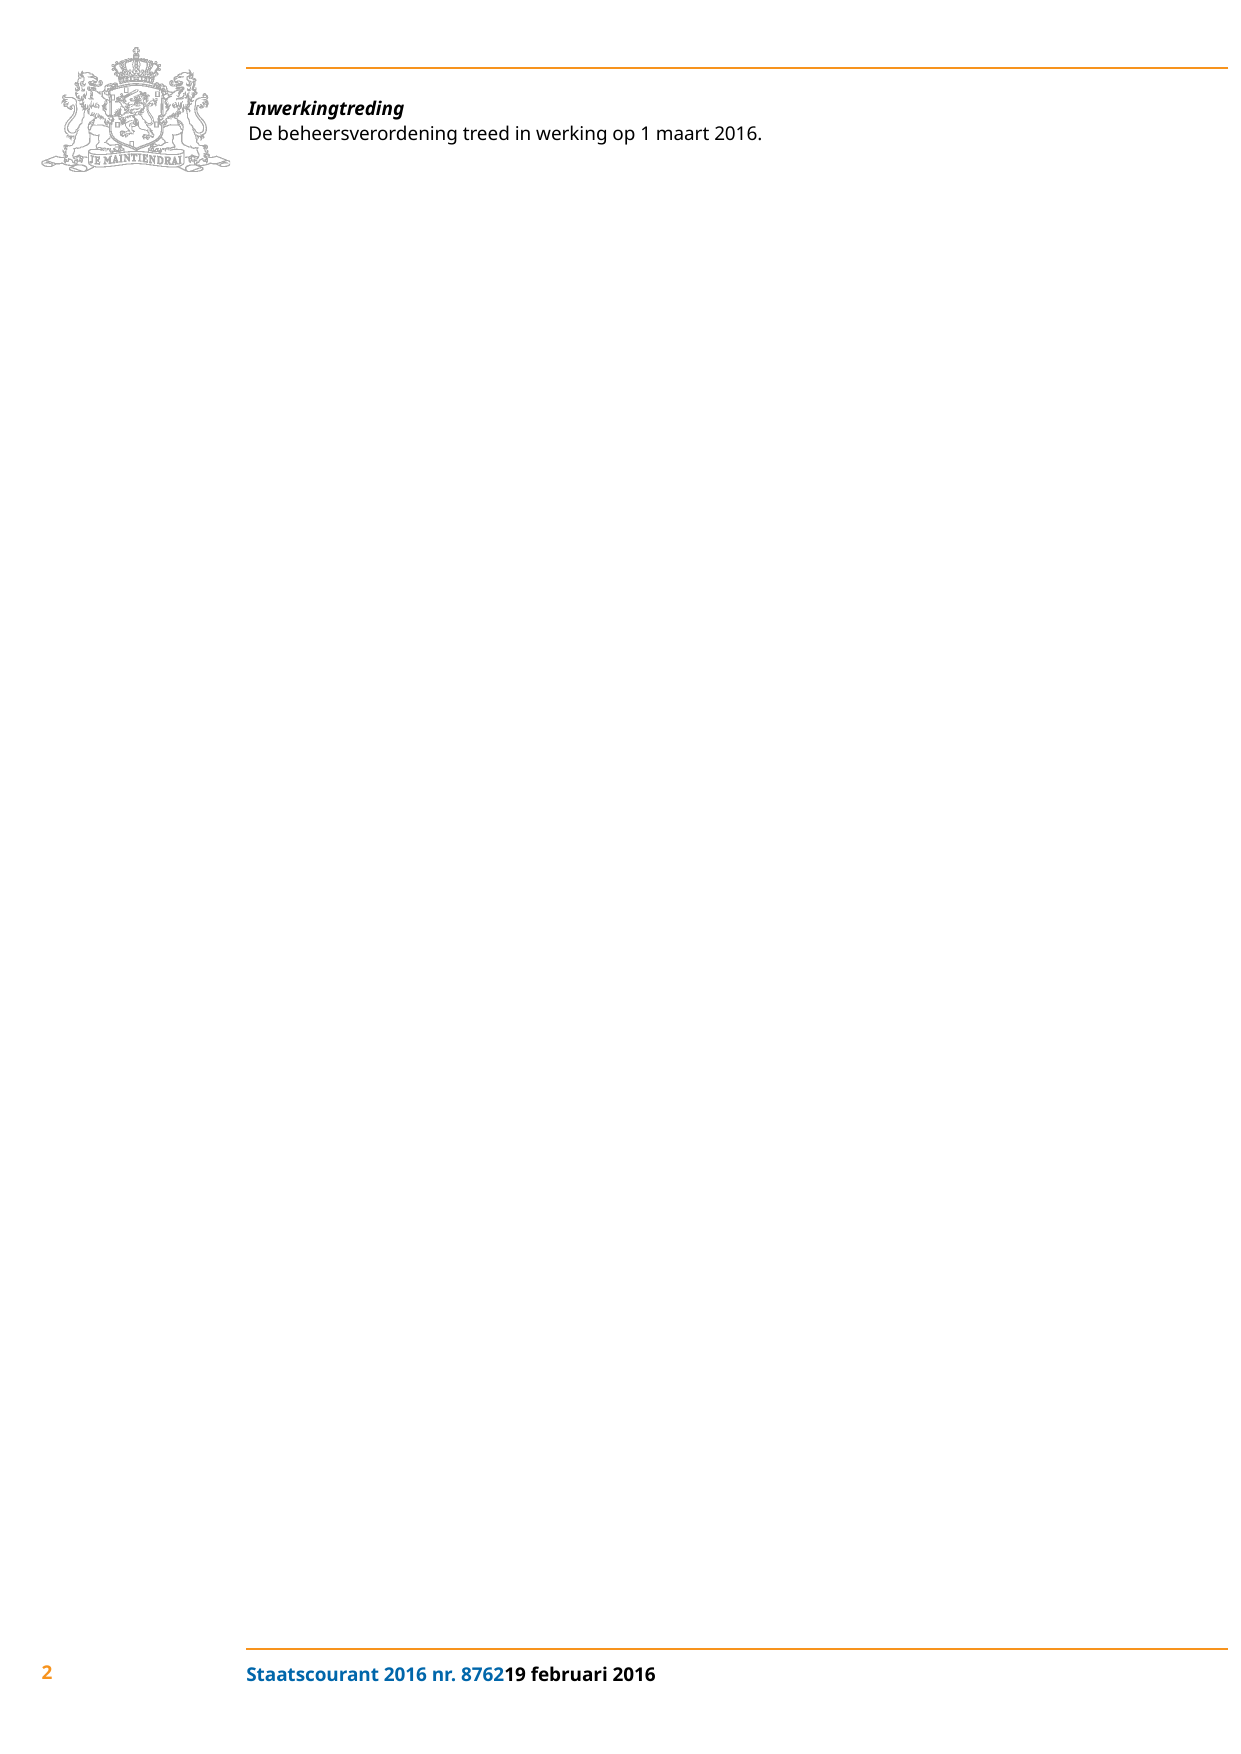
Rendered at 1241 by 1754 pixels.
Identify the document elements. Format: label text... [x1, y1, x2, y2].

text De beheersverordening treed in werking op 1 maart 2016. [248, 121, 1152, 146]
picture [41, 47, 231, 172]
text Inwerkingtreding [248, 95, 1152, 121]
